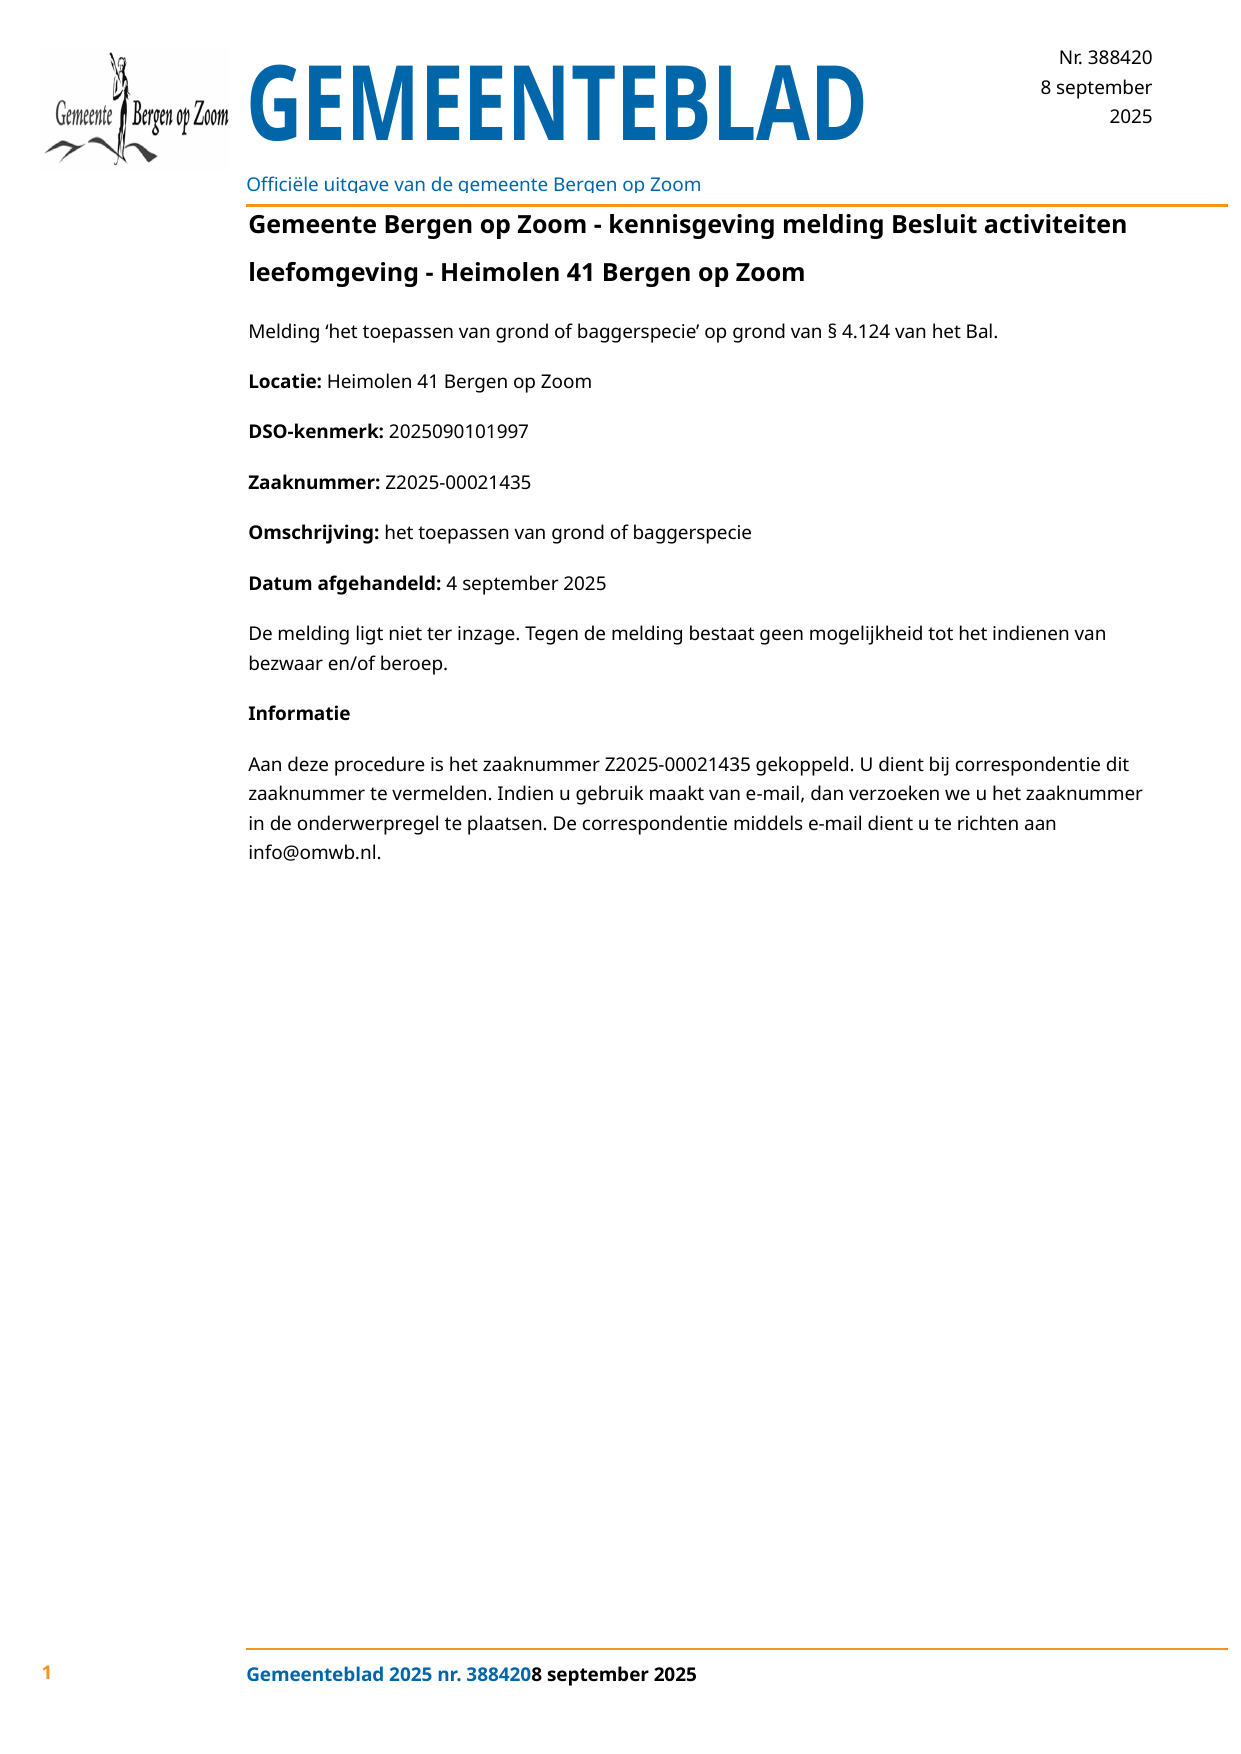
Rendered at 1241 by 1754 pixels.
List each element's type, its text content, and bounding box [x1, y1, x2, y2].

picture [41, 47, 231, 172]
text Zaaknummer: Z2025-00021435 [248, 469, 1152, 495]
text De melding ligt niet ter inzage. Tegen de melding bestaat geen mogelijkheid tot het indienen van bezwaar en/of beroep. [248, 620, 1152, 676]
text Locatie: Heimolen 41 Bergen op Zoom [248, 368, 1152, 394]
text DSO-kenmerk: 2025090101997 [248, 419, 1152, 444]
text Melding ‘het toepassen van grond of baggerspecie’ op grond van § 4.124 van het Bal. [248, 318, 1152, 344]
text Gemeente Bergen op Zoom - kennisgeving melding Besluit activiteiten leefomgeving - Heimolen 41 Bergen op Zoom [248, 207, 1152, 288]
text Informatie [248, 700, 1152, 726]
text Datum afgehandeld: 4 september 2025 [248, 570, 1152, 596]
text Omschrijving: het toepassen van grond of baggerspecie [248, 519, 1152, 545]
text Aan deze procedure is het zaaknummer Z2025-00021435 gekoppeld. U dient bij correspondentie dit zaaknummer te vermelden. Indien u gebruik maakt van e-mail, dan verzoeken we u het zaaknummer in de onderwerpregel te plaatsen. De correspondentie middels e-mail dient u te richten aan info@omwb.nl. [248, 751, 1152, 865]
